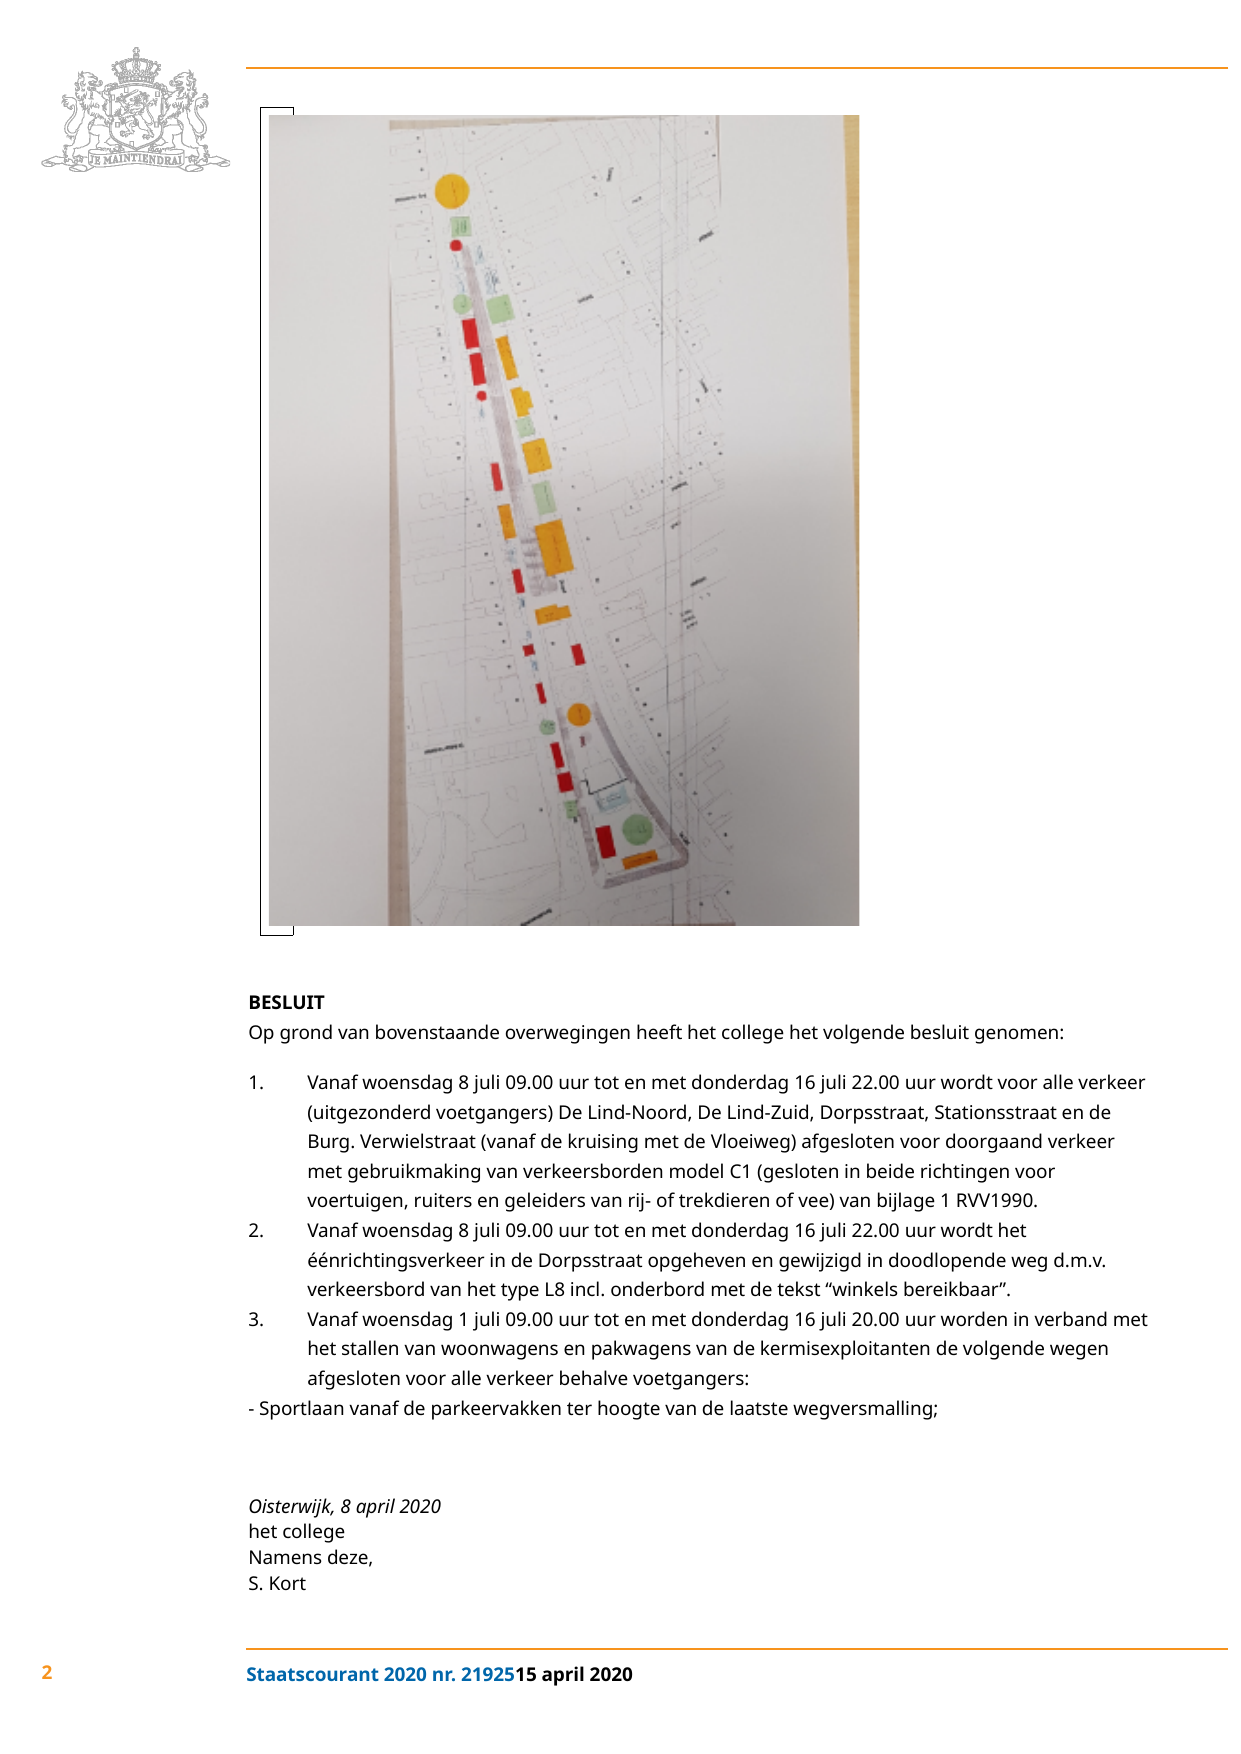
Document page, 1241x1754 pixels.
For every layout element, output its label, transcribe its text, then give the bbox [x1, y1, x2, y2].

list Vanaf woensdag 1 juli 09.00 uur tot en met donderdag 16 juli 20.00 uur worden in verband met het stallen van woonwagens en pakwagens van de kermisexploitanten de volgende wegen afgesloten voor alle verkeer behalve voetgangers: [248, 1306, 1152, 1391]
text het college [248, 1519, 1152, 1544]
text Op grond van bovenstaande overwegingen heeft het college het volgende besluit genomen: [248, 1019, 1152, 1044]
text S. Kort [248, 1570, 1152, 1596]
picture [268, 115, 860, 926]
text Namens deze, [248, 1544, 1152, 1570]
list Vanaf woensdag 8 juli 09.00 uur tot en met donderdag 16 juli 22.00 uur wordt het éénrichtingsverkeer in de Dorpsstraat opgeheven en gewijzigd in doodlopende weg d.m.v. verkeersbord van het type L8 incl. onderbord met de tekst “winkels bereikbaar”. [248, 1217, 1152, 1302]
text Oisterwijk, 8 april 2020 [248, 1493, 1152, 1519]
text BESLUIT [248, 989, 1152, 1015]
text - Sportlaan vanaf de parkeervakken ter hoogte van de laatste wegversmalling; [248, 1395, 1152, 1420]
picture [41, 47, 231, 172]
list Vanaf woensdag 8 juli 09.00 uur tot en met donderdag 16 juli 22.00 uur wordt voor alle verkeer (uitgezonderd voetgangers) De Lind-Noord, De Lind-Zuid, Dorpsstraat, Stationsstraat en de Burg. Verwielstraat (vanaf de kruising met de Vloeiweg) afgesloten voor doorgaand verkeer met gebruikmaking van verkeersborden model C1 (gesloten in beide richtingen voor voertuigen, ruiters en geleiders van rij- of trekdieren of vee) van bijlage 1 RVV1990. [248, 1069, 1152, 1213]
